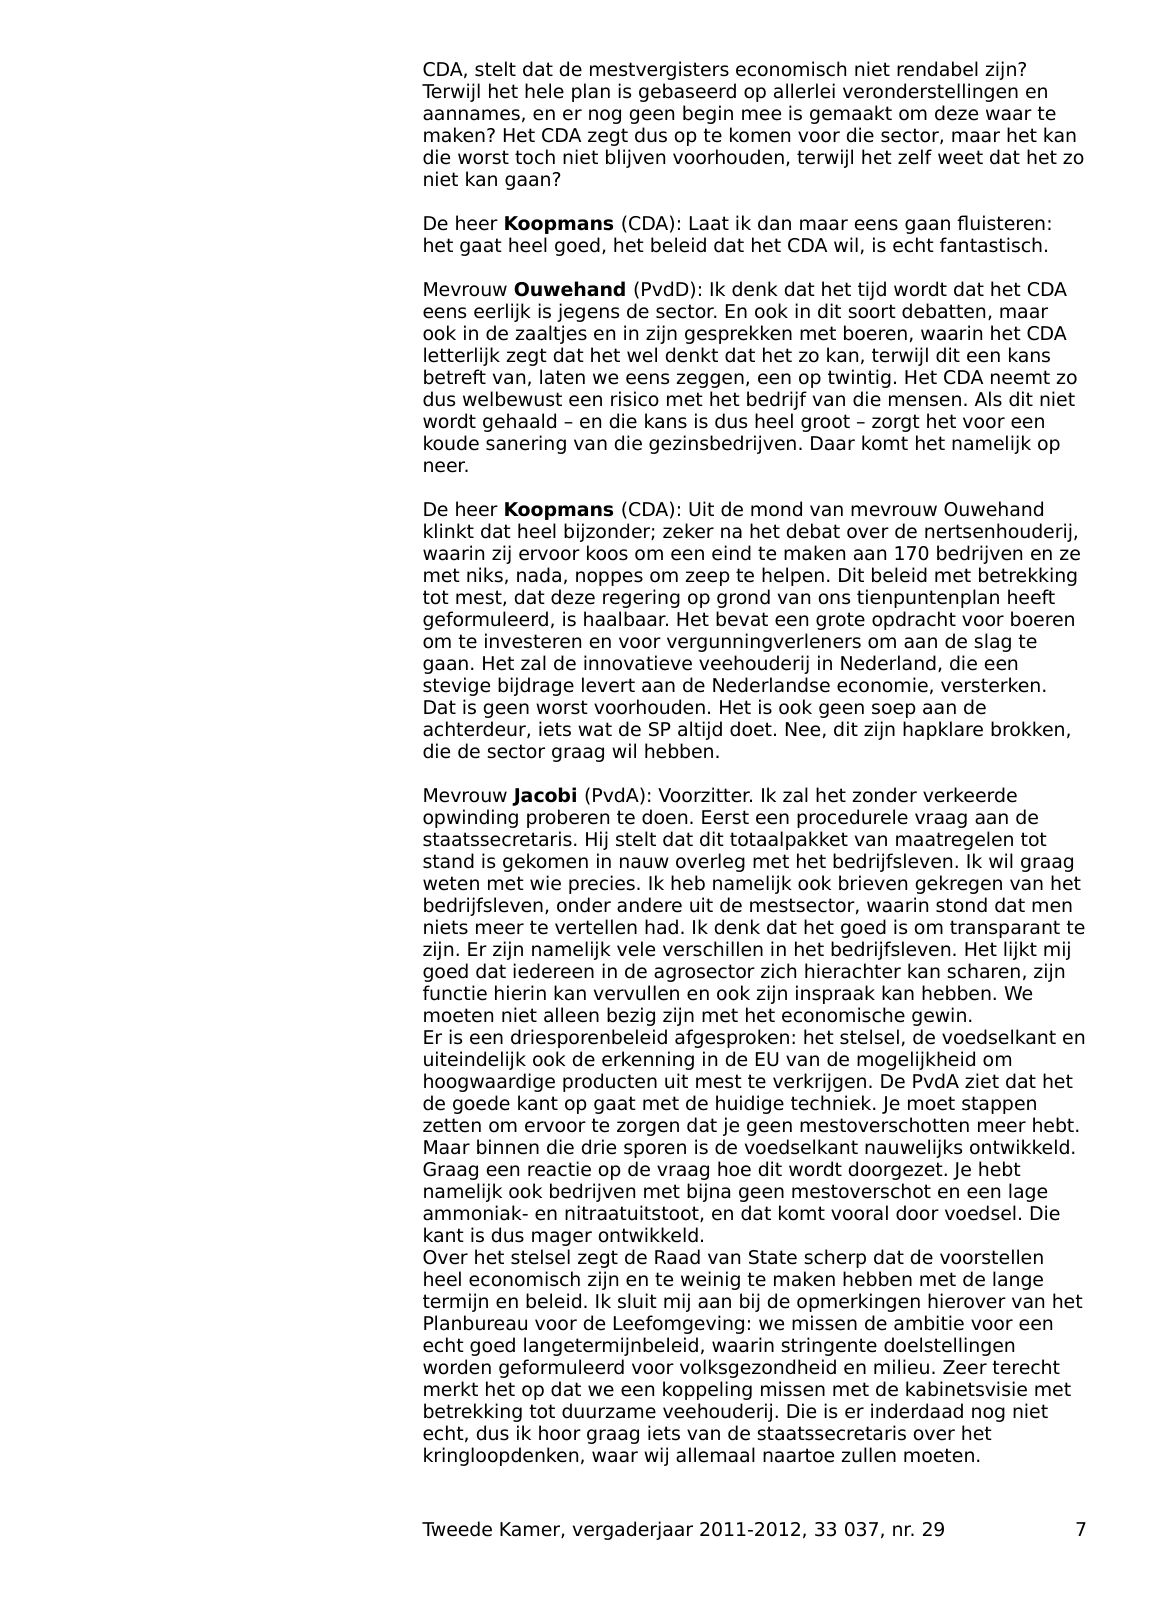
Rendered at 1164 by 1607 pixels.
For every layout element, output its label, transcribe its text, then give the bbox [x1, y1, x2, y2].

text De heer Koopmans (CDA): Uit de mond van mevrouw Ouwehand klinkt dat heel bijzonder; zeker na het debat over de nertsenhouderij, waarin zij ervoor koos om een eind te maken aan 170 bedrijven en ze met niks, nada, noppes om zeep te helpen. Dit beleid met betrekking tot mest, dat deze regering op grond van ons tienpuntenplan heeft geformuleerd, is haalbaar. Het bevat een grote opdracht voor boeren om te investeren en voor vergunningverleners om aan de slag te gaan. Het zal de innovatieve veehouderij in Nederland, die een stevige bijdrage levert aan de Nederlandse economie, versterken. Dat is geen worst voorhouden. Het is ook geen soep aan de achterdeur, iets wat de SP altijd doet. Nee, dit zijn hapklare brokken, die de sector graag wil hebben. [422, 499, 1087, 763]
text Mevrouw Ouwehand (PvdD): Ik denk dat het tijd wordt dat het CDA eens eerlijk is jegens de sector. En ook in dit soort debatten, maar ook in de zaaltjes en in zijn gesprekken met boeren, waarin het CDA letterlijk zegt dat het wel denkt dat het zo kan, terwijl dit een kans betreft van, laten we eens zeggen, een op twintig. Het CDA neemt zo dus welbewust een risico met het bedrijf van die mensen. Als dit niet wordt gehaald – en die kans is dus heel groot – zorgt het voor een koude sanering van die gezinsbedrijven. Daar komt het namelijk op neer. [422, 279, 1087, 477]
text De heer Koopmans (CDA): Laat ik dan maar eens gaan fluisteren: het gaat heel goed, het beleid dat het CDA wil, is echt fantastisch. [422, 213, 1087, 257]
text Mevrouw Jacobi (PvdA): Voorzitter. Ik zal het zonder verkeerde opwinding proberen te doen. Eerst een procedurele vraag aan de staatssecretaris. Hij stelt dat dit totaalpakket van maatregelen tot stand is gekomen in nauw overleg met het bedrijfsleven. Ik wil graag weten met wie precies. Ik heb namelijk ook brieven gekregen van het bedrijfsleven, onder andere uit de mestsector, waarin stond dat men niets meer te vertellen had. Ik denk dat het goed is om transparant te zijn. Er zijn namelijk vele verschillen in het bedrijfsleven. Het lijkt mij goed dat iedereen in de agrosector zich hierachter kan scharen, zijn functie hierin kan vervullen en ook zijn inspraak kan hebben. We moeten niet alleen bezig zijn met het economische gewin. [422, 785, 1087, 1027]
text Er is een driesporenbeleid afgesproken: het stelsel, de voedselkant en uiteindelijk ook de erkenning in de EU van de mogelijkheid om hoogwaardige producten uit mest te verkrijgen. De PvdA ziet dat het de goede kant op gaat met de huidige techniek. Je moet stappen zetten om ervoor te zorgen dat je geen mestoverschotten meer hebt. Maar binnen die drie sporen is de voedselkant nauwelijks ontwikkeld. Graag een reactie op de vraag hoe dit wordt doorgezet. Je hebt namelijk ook bedrijven met bijna geen mestoverschot en een lage ammoniak- en nitraatuitstoot, en dat komt vooral door voedsel. Die kant is dus mager ontwikkeld. [422, 1027, 1087, 1247]
text Over het stelsel zegt de Raad van State scherp dat de voorstellen heel economisch zijn en te weinig te maken hebben met de lange termijn en beleid. Ik sluit mij aan bij de opmerkingen hierover van het Planbureau voor de Leefomgeving: we missen de ambitie voor een echt goed langetermijnbeleid, waarin stringente doelstellingen worden geformuleerd voor volksgezondheid en milieu. Zeer terecht merkt het op dat we een koppeling missen met de kabinetsvisie met betrekking tot duurzame veehouderij. Die is er inderdaad nog niet echt, dus ik hoor graag iets van de staatssecretaris over het kringloopdenken, waar wij allemaal naartoe zullen moeten. [422, 1247, 1087, 1467]
text CDA, stelt dat de mestvergisters economisch niet rendabel zijn? Terwijl het hele plan is gebaseerd op allerlei veronderstellingen en aannames, en er nog geen begin mee is gemaakt om deze waar te maken? Het CDA zegt dus op te komen voor die sector, maar het kan die worst toch niet blijven voorhouden, terwijl het zelf weet dat het zo niet kan gaan? [422, 59, 1087, 191]
